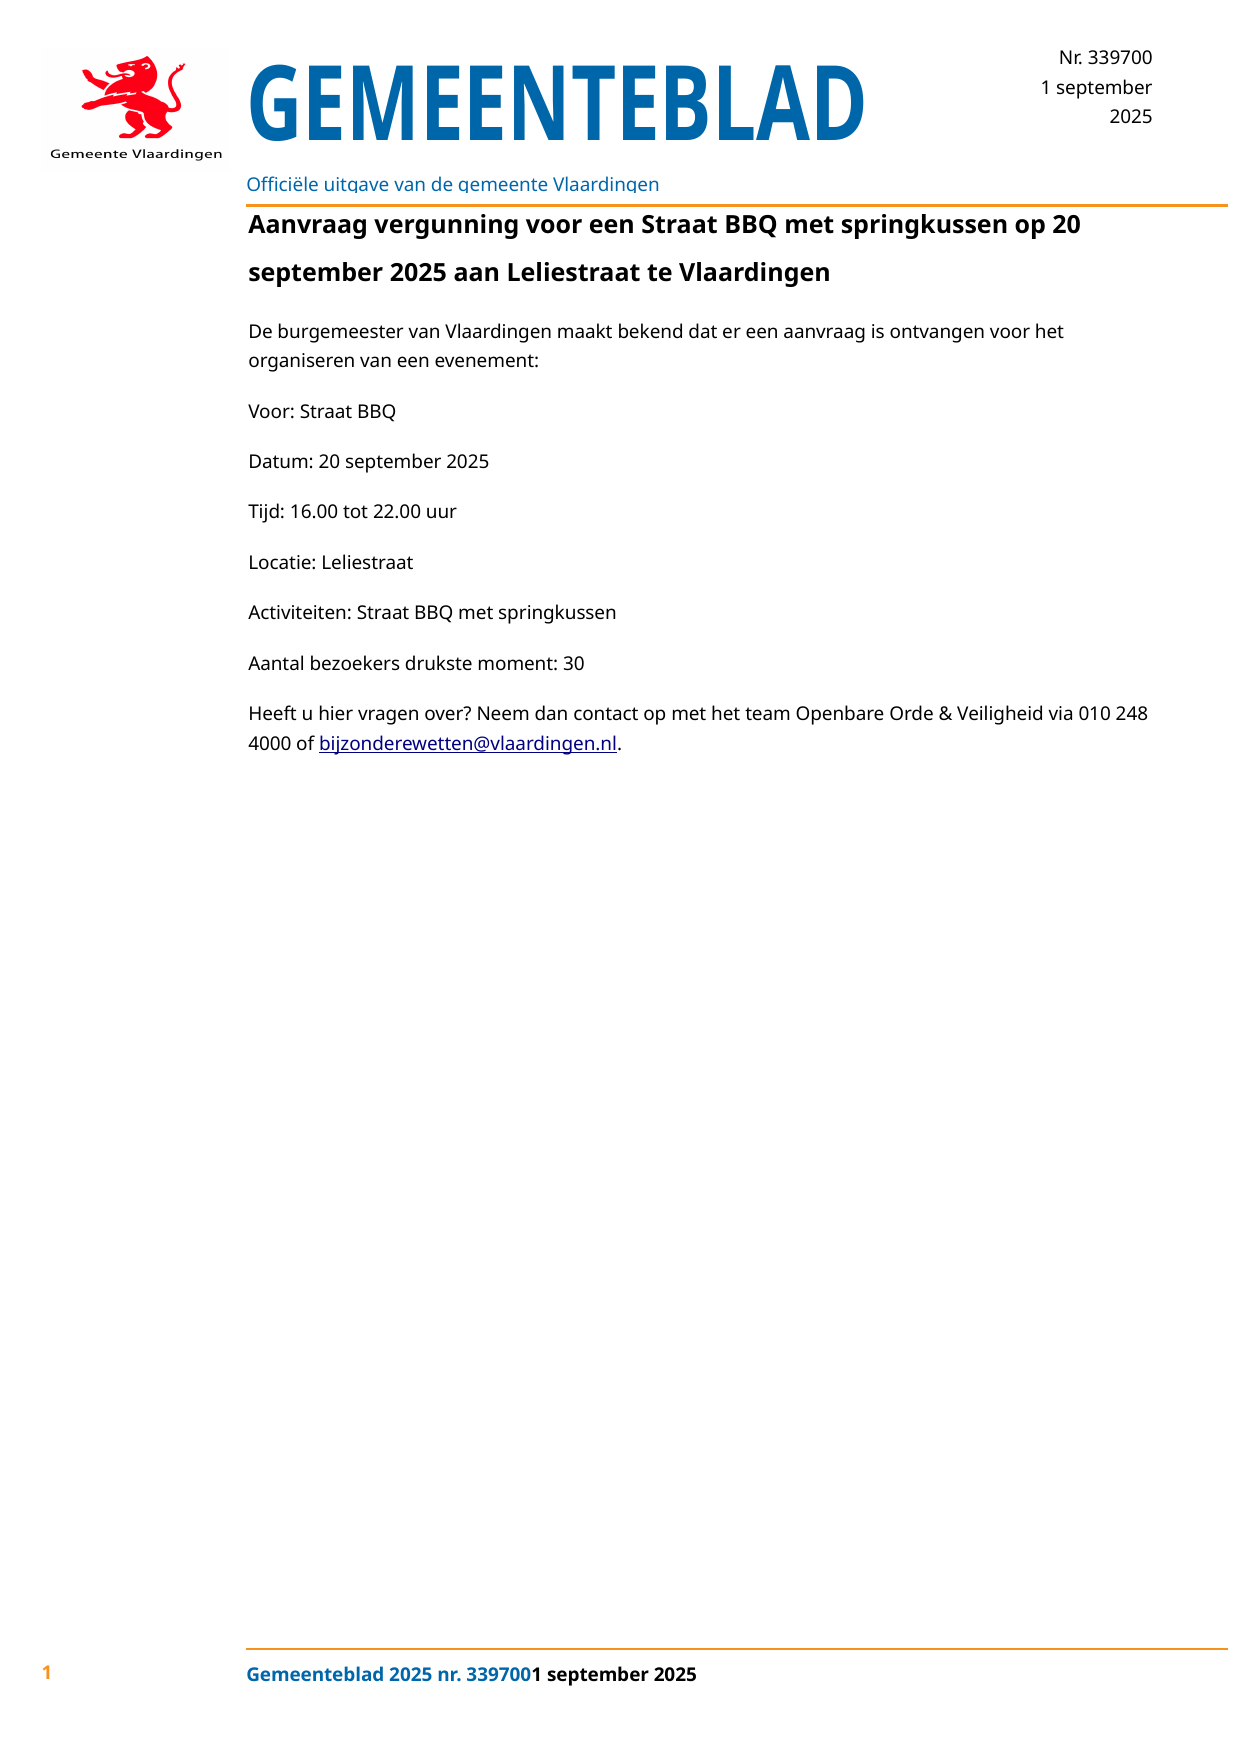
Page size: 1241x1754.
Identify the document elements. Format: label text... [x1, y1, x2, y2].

text Activiteiten: Straat BBQ met springkussen [248, 599, 1152, 625]
picture [41, 47, 231, 172]
text Aanvraag vergunning voor een Straat BBQ met springkussen op 20 september 2025 aan Leliestraat te Vlaardingen [248, 207, 1152, 288]
text De burgemeester van Vlaardingen maakt bekend dat er een aanvraag is ontvangen voor het organiseren van een evenement: [248, 318, 1152, 373]
text Tijd: 16.00 tot 22.00 uur [248, 499, 1152, 524]
text Locatie: Leliestraat [248, 549, 1152, 575]
text Heeft u hier vragen over? Neem dan contact op met het team Openbare Orde & Veiligheid via 010 248 4000 of bijzonderewetten@vlaardingen.nl. [248, 700, 1152, 756]
text Datum: 20 september 2025 [248, 448, 1152, 474]
text Voor: Straat BBQ [248, 398, 1152, 424]
text Aantal bezoekers drukste moment: 30 [248, 650, 1152, 676]
